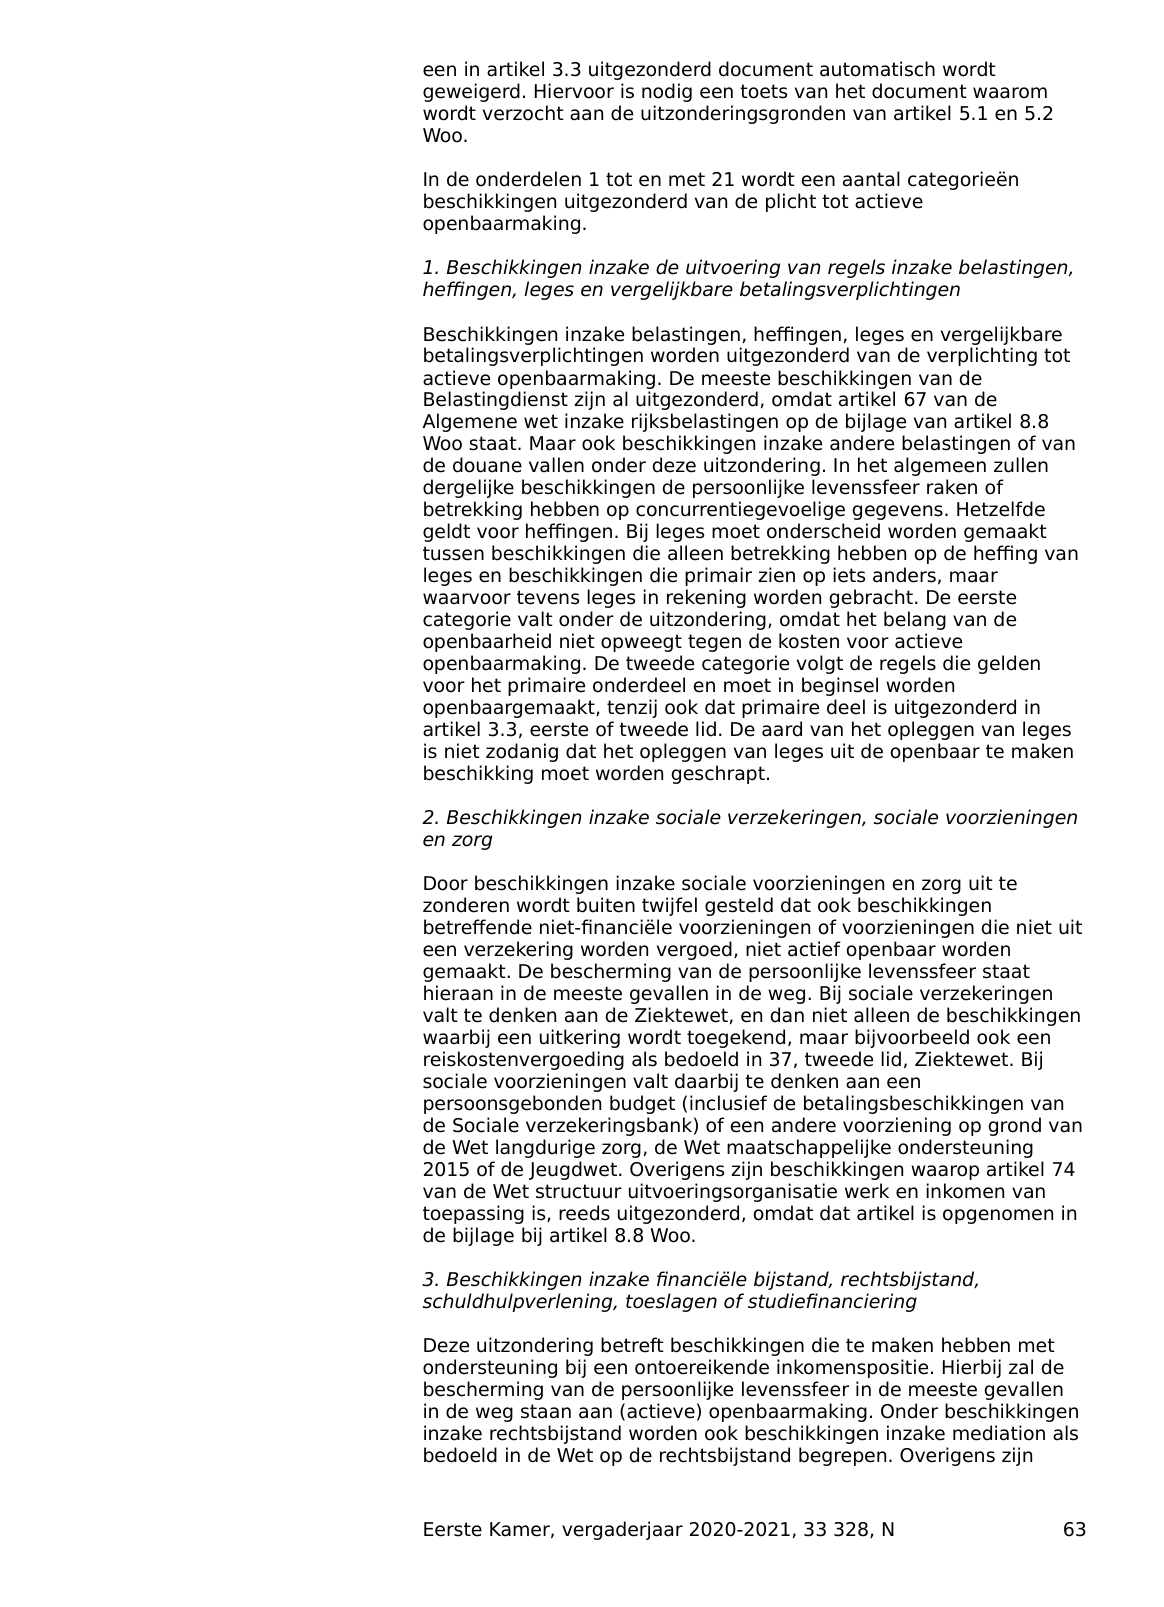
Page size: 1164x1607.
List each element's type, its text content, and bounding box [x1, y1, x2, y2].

text Deze uitzondering betreft beschikkingen die te maken hebben met ondersteuning bij een ontoereikende inkomenspositie. Hierbij zal de bescherming van de persoonlijke levenssfeer in de meeste gevallen in de weg staan aan (actieve) openbaarmaking. Onder beschikkingen inzake rechtsbijstand worden ook beschikkingen inzake mediation als bedoeld in de Wet op de rechtsbijstand begrepen. Overigens zijn [422, 1335, 1087, 1467]
subtitle 3. Beschikkingen inzake financiële bijstand, rechtsbijstand, schuldhulpverlening, toeslagen of studiefinanciering [422, 1269, 1087, 1313]
text Door beschikkingen inzake sociale voorzieningen en zorg uit te zonderen wordt buiten twijfel gesteld dat ook beschikkingen betreffende niet-financiële voorzieningen of voorzieningen die niet uit een verzekering worden vergoed, niet actief openbaar worden gemaakt. De bescherming van de persoonlijke levenssfeer staat hieraan in de meeste gevallen in de weg. Bij sociale verzekeringen valt te denken aan de Ziektewet, en dan niet alleen de beschikkingen waarbij een uitkering wordt toegekend, maar bijvoorbeeld ook een reiskostenvergoeding als bedoeld in 37, tweede lid, Ziektewet. Bij sociale voorzieningen valt daarbij te denken aan een persoonsgebonden budget (inclusief de betalingsbeschikkingen van de Sociale verzekeringsbank) of een andere voorziening op grond van de Wet langdurige zorg, de Wet maatschappelijke ondersteuning 2015 of de Jeugdwet. Overigens zijn beschikkingen waarop artikel 74 van de Wet structuur uitvoeringsorganisatie werk en inkomen van toepassing is, reeds uitgezonderd, omdat dat artikel is opgenomen in de bijlage bij artikel 8.8 Woo. [422, 873, 1087, 1247]
subtitle 1. Beschikkingen inzake de uitvoering van regels inzake belastingen, heffingen, leges en vergelijkbare betalingsverplichtingen [422, 257, 1087, 301]
subtitle 2. Beschikkingen inzake sociale verzekeringen, sociale voorzieningen en zorg [422, 807, 1087, 851]
text een in artikel 3.3 uitgezonderd document automatisch wordt geweigerd. Hiervoor is nodig een toets van het document waarom wordt verzocht aan de uitzonderingsgronden van artikel 5.1 en 5.2 Woo. [422, 59, 1087, 147]
text In de onderdelen 1 tot en met 21 wordt een aantal categorieën beschikkingen uitgezonderd van de plicht tot actieve openbaarmaking. [422, 169, 1087, 235]
text Beschikkingen inzake belastingen, heffingen, leges en vergelijkbare betalingsverplichtingen worden uitgezonderd van de verplichting tot actieve openbaarmaking. De meeste beschikkingen van de Belastingdienst zijn al uitgezonderd, omdat artikel 67 van de Algemene wet inzake rijksbelastingen op de bijlage van artikel 8.8 Woo staat. Maar ook beschikkingen inzake andere belastingen of van de douane vallen onder deze uitzondering. In het algemeen zullen dergelijke beschikkingen de persoonlijke levenssfeer raken of betrekking hebben op concurrentiegevoelige gegevens. Hetzelfde geldt voor heffingen. Bij leges moet onderscheid worden gemaakt tussen beschikkingen die alleen betrekking hebben op de heffing van leges en beschikkingen die primair zien op iets anders, maar waarvoor tevens leges in rekening worden gebracht. De eerste categorie valt onder de uitzondering, omdat het belang van de openbaarheid niet opweegt tegen de kosten voor actieve openbaarmaking. De tweede categorie volgt de regels die gelden voor het primaire onderdeel en moet in beginsel worden openbaargemaakt, tenzij ook dat primaire deel is uitgezonderd in artikel 3.3, eerste of tweede lid. De aard van het opleggen van leges is niet zodanig dat het opleggen van leges uit de openbaar te maken beschikking moet worden geschrapt. [422, 323, 1087, 785]
